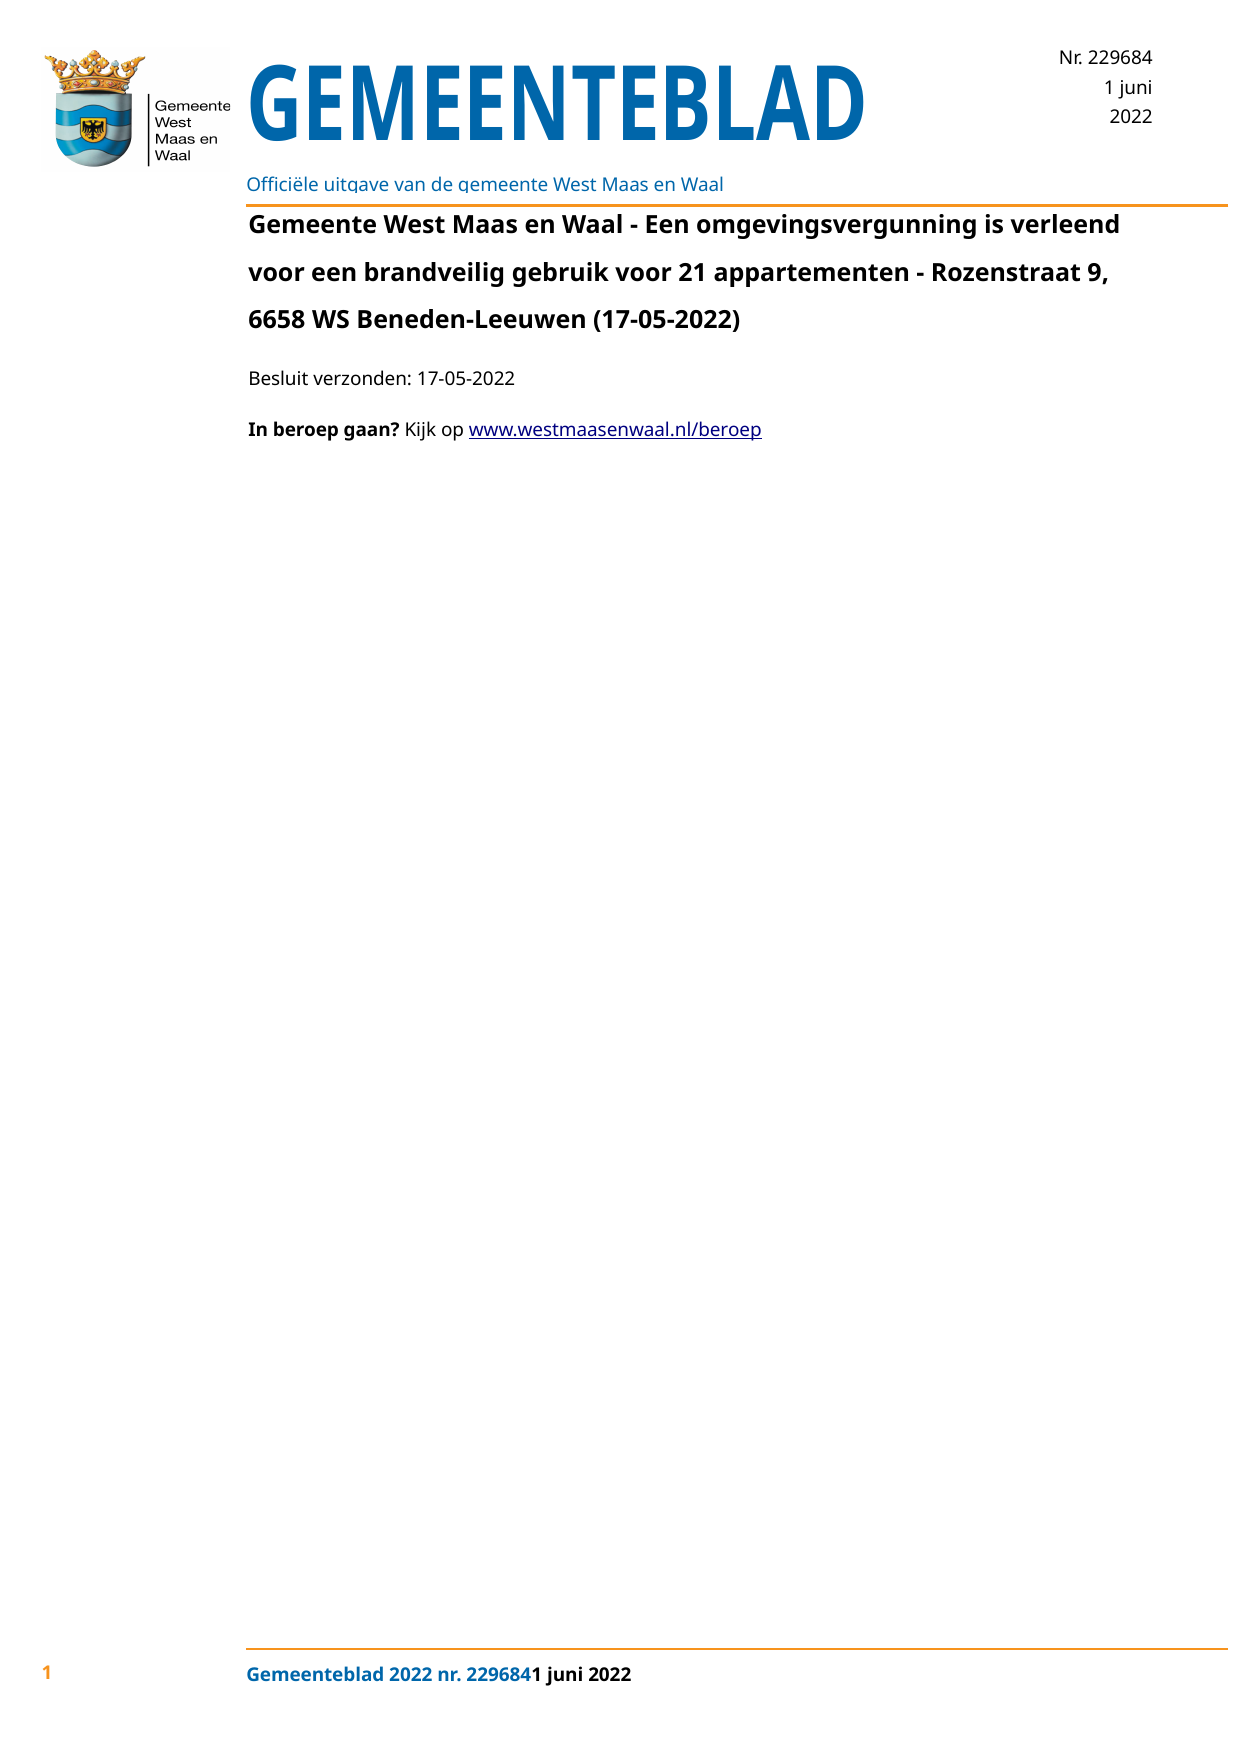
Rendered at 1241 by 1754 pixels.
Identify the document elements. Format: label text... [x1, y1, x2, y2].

text Besluit verzonden: 17-05-2022 [248, 366, 1152, 391]
text Gemeente West Maas en Waal - Een omgevingsvergunning is verleend voor een brandveilig gebruik voor 21 appartementen - Rozenstraat 9, 6658 WS Beneden-Leeuwen (17-05-2022) [248, 207, 1152, 336]
picture [41, 47, 231, 172]
text In beroep gaan? Kijk op www.westmaasenwaal.nl/beroep [248, 416, 1152, 442]
